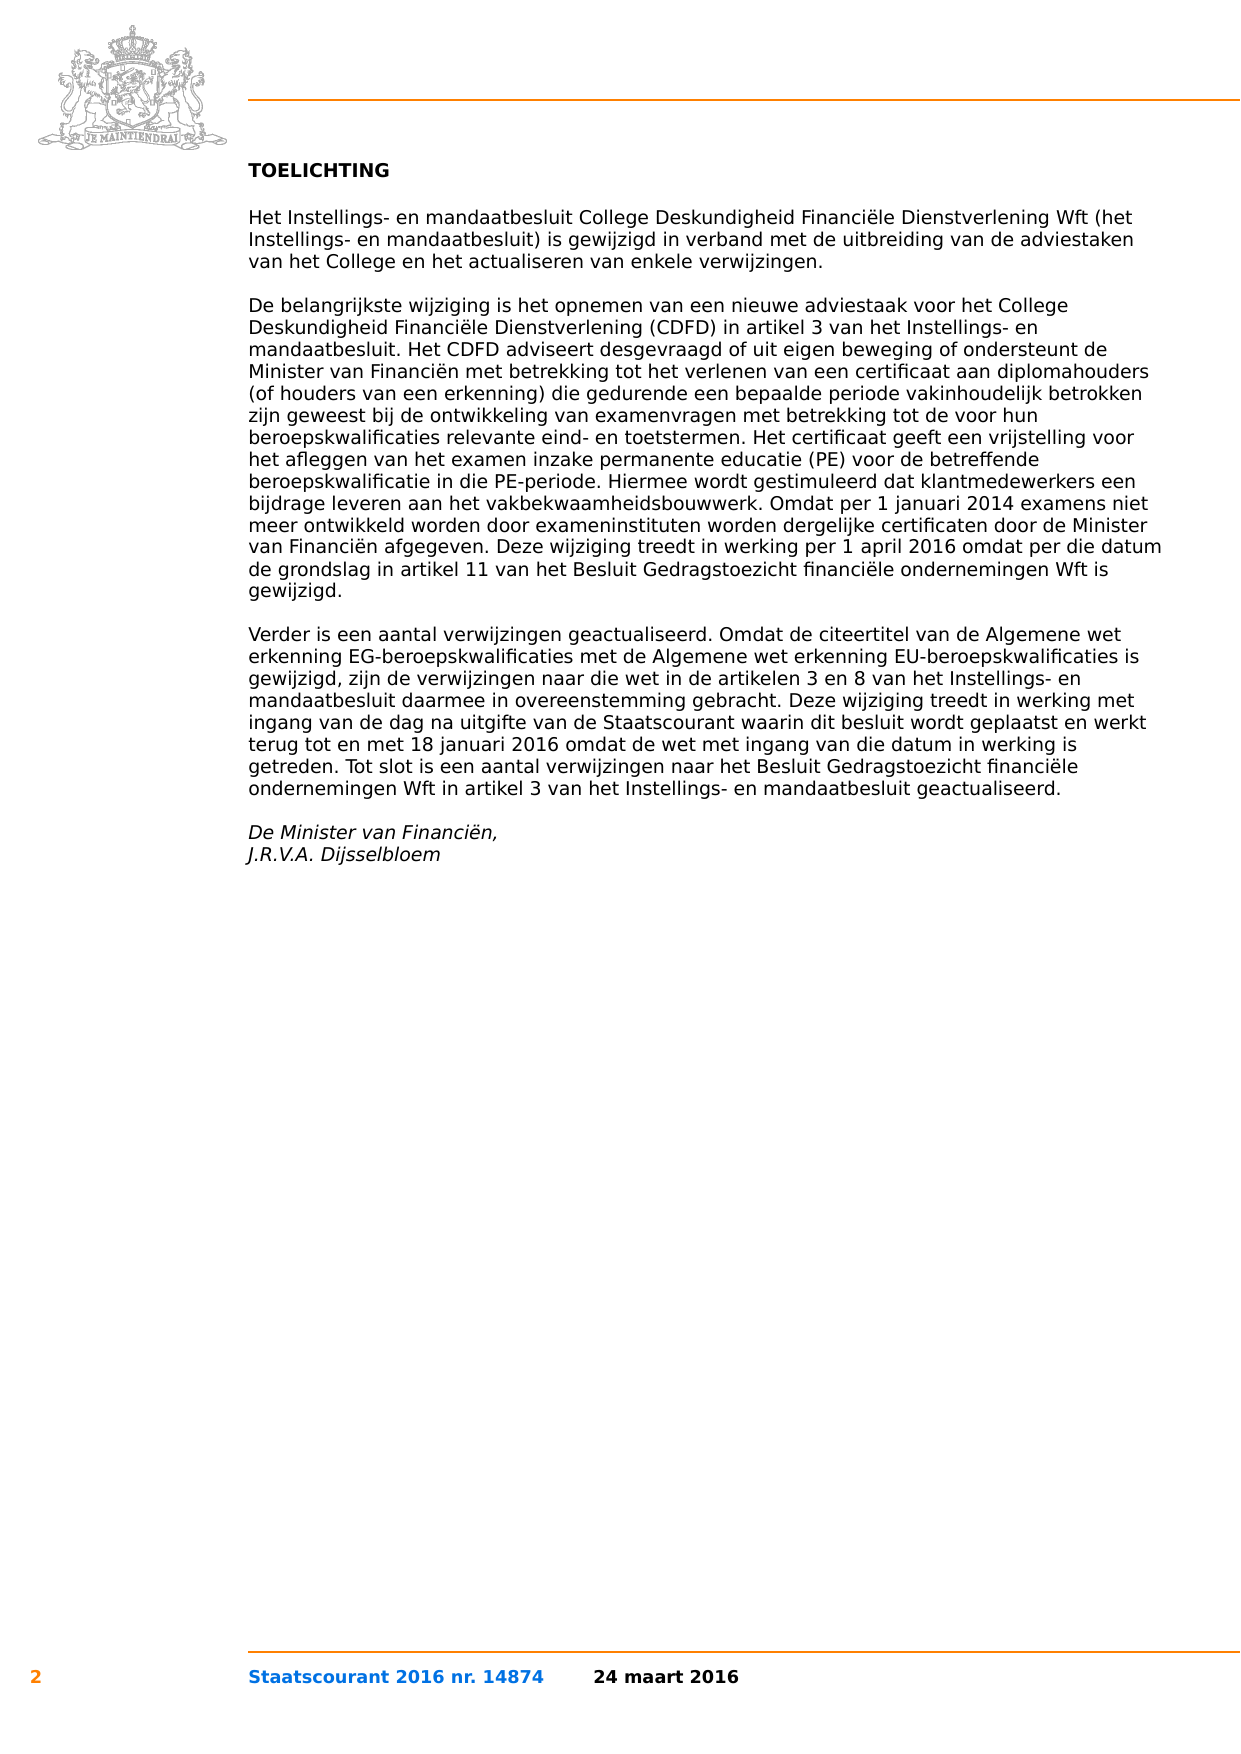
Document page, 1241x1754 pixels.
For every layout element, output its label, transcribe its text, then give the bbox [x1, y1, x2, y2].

text De belangrijkste wijziging is het opnemen van een nieuwe adviestaak voor het College Deskundigheid Financiële Dienstverlening (CDFD) in artikel 3 van het Instellings- en mandaatbesluit. Het CDFD adviseert desgevraagd of uit eigen beweging of ondersteunt de Minister van Financiën met betrekking tot het verlenen van een certificaat aan diplomahouders (of houders van een erkenning) die gedurende een bepaalde periode vakinhoudelijk betrokken zijn geweest bij de ontwikkeling van examenvragen met betrekking tot de voor hun beroepskwalificaties relevante eind- en toetstermen. Het certificaat geeft een vrijstelling voor het afleggen van het examen inzake permanente educatie (PE) voor de betreffende beroepskwalificatie in die PE-periode. Hiermee wordt gestimuleerd dat klantmedewerkers een bijdrage leveren aan het vakbekwaamheidsbouwwerk. Omdat per 1 januari 2014 examens niet meer ontwikkeld worden door exameninstituten worden dergelijke certificaten door de Minister van Financiën afgegeven. Deze wijziging treedt in werking per 1 april 2016 omdat per die datum de grondslag in artikel 11 van het Besluit Gedragstoezicht financiële ondernemingen Wft is gewijzigd. [248, 295, 1163, 602]
text Verder is een aantal verwijzingen geactualiseerd. Omdat de citeertitel van de Algemene wet erkenning EG-beroepskwalificaties met de Algemene wet erkenning EU-beroepskwalificaties is gewijzigd, zijn de verwijzingen naar die wet in de artikelen 3 en 8 van het Instellings- en mandaatbesluit daarmee in overeenstemming gebracht. Deze wijziging treedt in werking met ingang van de dag na uitgifte van de Staatscourant waarin dit besluit wordt geplaatst en werkt terug tot en met 18 januari 2016 omdat de wet met ingang van die datum in werking is getreden. Tot slot is een aantal verwijzingen naar het Besluit Gedragstoezicht financiële ondernemingen Wft in artikel 3 van het Instellings- en mandaatbesluit geactualiseerd. [248, 624, 1163, 800]
picture [38, 25, 227, 150]
text De Minister van Financiën, J.R.V.A. Dijsselbloem [248, 822, 1163, 866]
subtitle TOELICHTING [248, 160, 1163, 182]
text Het Instellings- en mandaatbesluit College Deskundigheid Financiële Dienstverlening Wft (het Instellings- en mandaatbesluit) is gewijzigd in verband met de uitbreiding van de adviestaken van het College en het actualiseren van enkele verwijzingen. [248, 207, 1163, 273]
